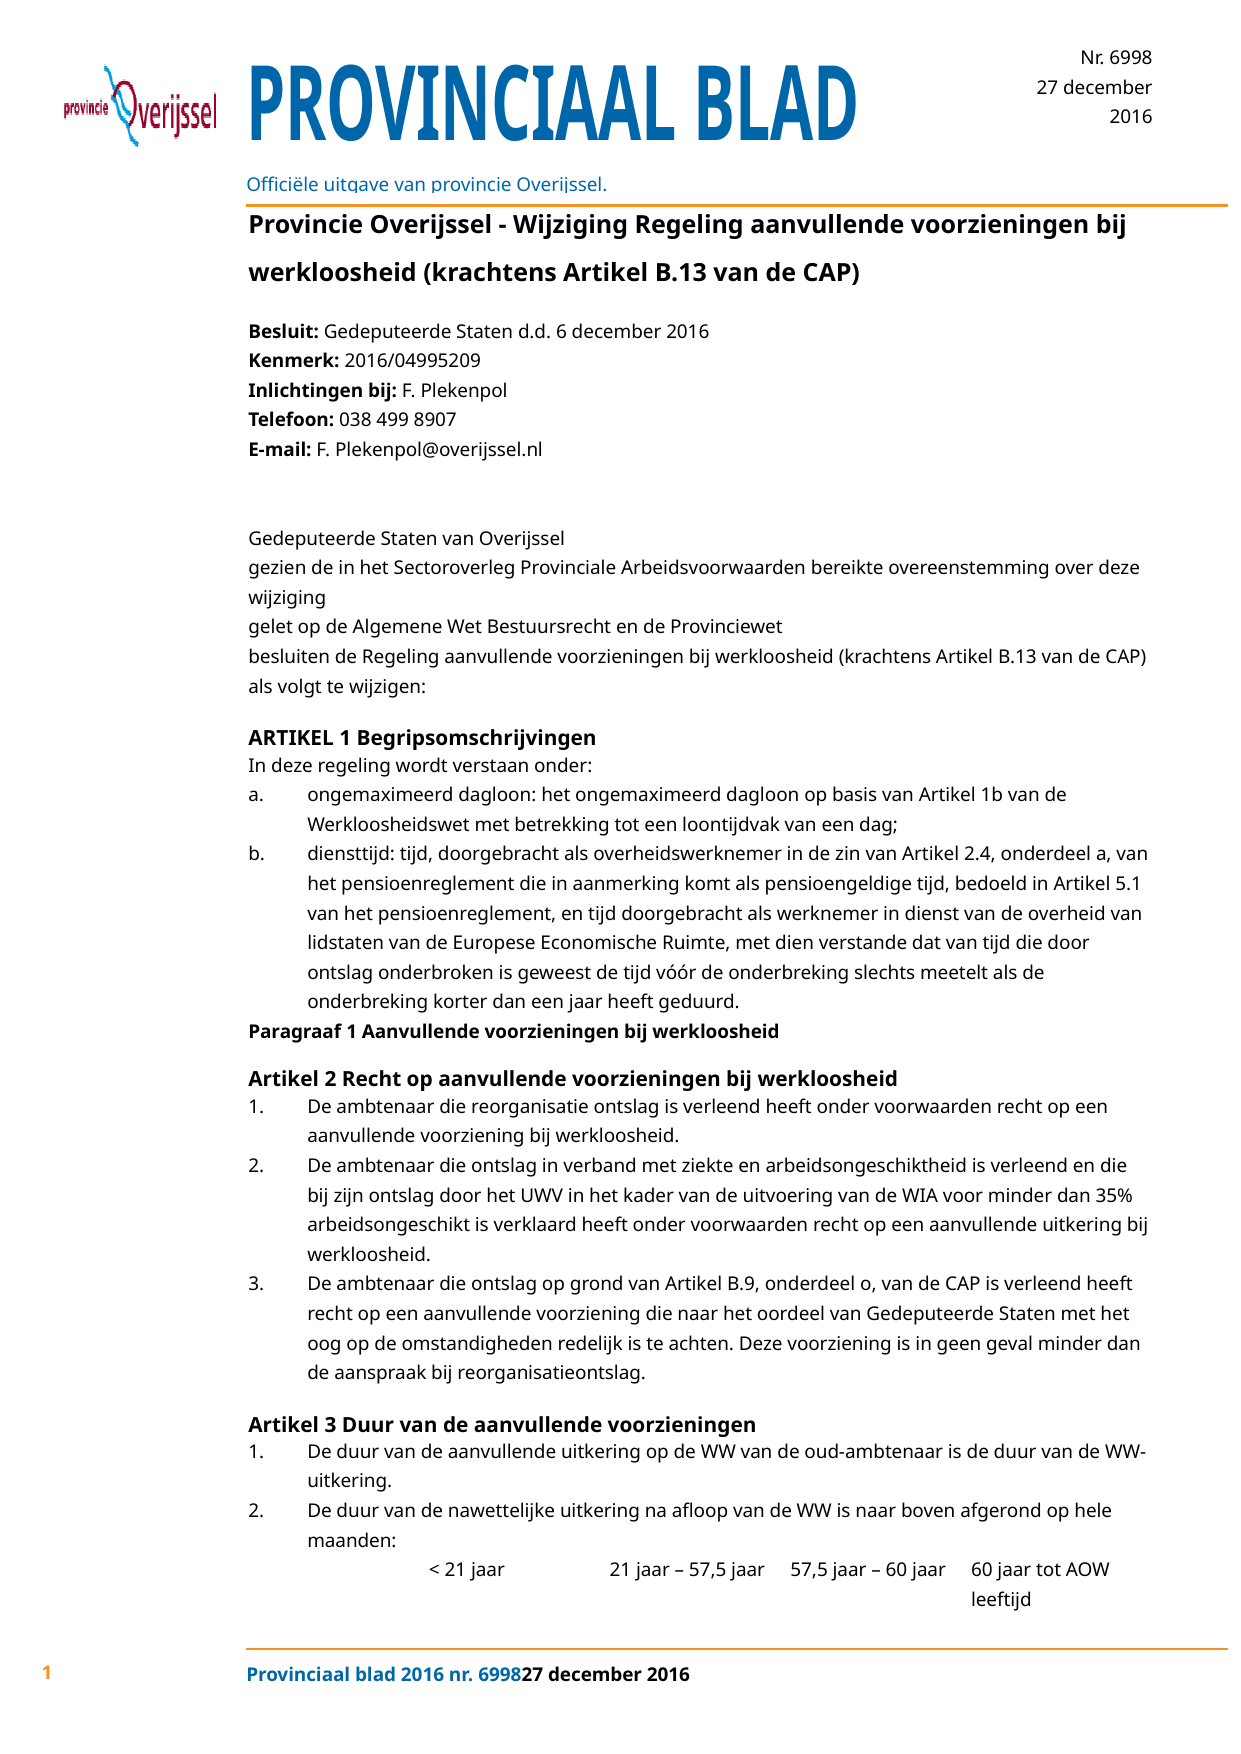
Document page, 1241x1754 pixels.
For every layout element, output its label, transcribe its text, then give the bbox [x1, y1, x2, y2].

table_header 60 jaar tot AOW leeftijd [971, 1557, 1152, 1612]
text Kenmerk: 2016/04995209 [248, 347, 1152, 373]
text E-mail: F. Plekenpol@overijssel.nl [248, 436, 1152, 462]
text Inlichtingen bij: F. Plekenpol [248, 377, 1152, 403]
list De duur van de aanvullende uitkering op de WW van de oud-ambtenaar is de duur van de WW-uitkering. [248, 1438, 1152, 1493]
table_header 21 jaar – 57,5 jaar [609, 1557, 790, 1612]
list ongemaximeerd dagloon: het ongemaximeerd dagloon op basis van Artikel 1b van de Werkloosheidswet met betrekking tot een loontijdvak van een dag; [248, 781, 1152, 837]
table_header [248, 1557, 429, 1612]
text gelet op de Algemene Wet Bestuursrecht en de Provinciewet [248, 614, 1152, 639]
list diensttijd: tijd, doorgebracht als overheidswerknemer in de zin van Artikel 2.4, onderdeel a, van het pensioenreglement die in aanmerking komt als pensioengeldige tijd, bedoeld in Artikel 5.1 van het pensioenreglement, en tijd doorgebracht als werknemer in dienst van de overheid van lidstaten van de Europese Economische Ruimte, met dien verstande dat van tijd die door ontslag onderbroken is geweest de tijd vóór de onderbreking slechts meetelt als de onderbreking korter dan een jaar heeft geduurd. [248, 841, 1152, 1014]
text besluiten de Regeling aanvullende voorzieningen bij werkloosheid (krachtens Artikel B.13 van de CAP) als volgt te wijzigen: [248, 643, 1152, 699]
list De ambtenaar die ontslag op grond van Artikel B.9, onderdeel o, van de CAP is verleend heeft recht op een aanvullende voorziening die naar het oordeel van Gedeputeerde Staten met het oog op de omstandigheden redelijk is te achten. Deze voorziening is in geen geval minder dan de aanspraak bij reorganisatieontslag. [248, 1271, 1152, 1385]
list De ambtenaar die ontslag in verband met ziekte en arbeidsongeschiktheid is verleend en die bij zijn ontslag door het UWV in het kader van de uitvoering van de WIA voor minder dan 35% arbeidsongeschikt is verklaard heeft onder voorwaarden recht op een aanvullende uitkering bij werkloosheid. [248, 1152, 1152, 1267]
text ARTIKEL 1 Begripsomschrijvingen [248, 723, 1152, 752]
list De duur van de nawettelijke uitkering na afloop van de WW is naar boven afgerond op hele maanden: [248, 1497, 1152, 1553]
text Artikel 3 Duur van de aanvullende voorzieningen [248, 1410, 1152, 1438]
text In deze regeling wordt verstaan onder: [248, 752, 1152, 777]
list De ambtenaar die reorganisatie ontslag is verleend heeft onder voorwaarden recht op een aanvullende voorziening bij werkloosheid. [248, 1093, 1152, 1148]
text Gedeputeerde Staten van Overijssel [248, 525, 1152, 551]
text Telefoon: 038 499 8907 [248, 407, 1152, 432]
text Artikel 2 Recht op aanvullende voorzieningen bij werkloosheid [248, 1064, 1152, 1093]
text Paragraaf 1 Aanvullende voorzieningen bij werkloosheid [248, 1018, 1152, 1044]
picture [41, 47, 231, 172]
text Provincie Overijssel - Wijziging Regeling aanvullende voorzieningen bij werkloosheid (krachtens Artikel B.13 van de CAP) [248, 207, 1152, 288]
text gezien de in het Sectoroverleg Provinciale Arbeidsvoorwaarden bereikte overeenstemming over deze wijziging [248, 554, 1152, 610]
text Besluit: Gedeputeerde Staten d.d. 6 december 2016 [248, 318, 1152, 344]
table_header < 21 jaar [429, 1557, 609, 1612]
table_header 57,5 jaar – 60 jaar [790, 1557, 971, 1612]
